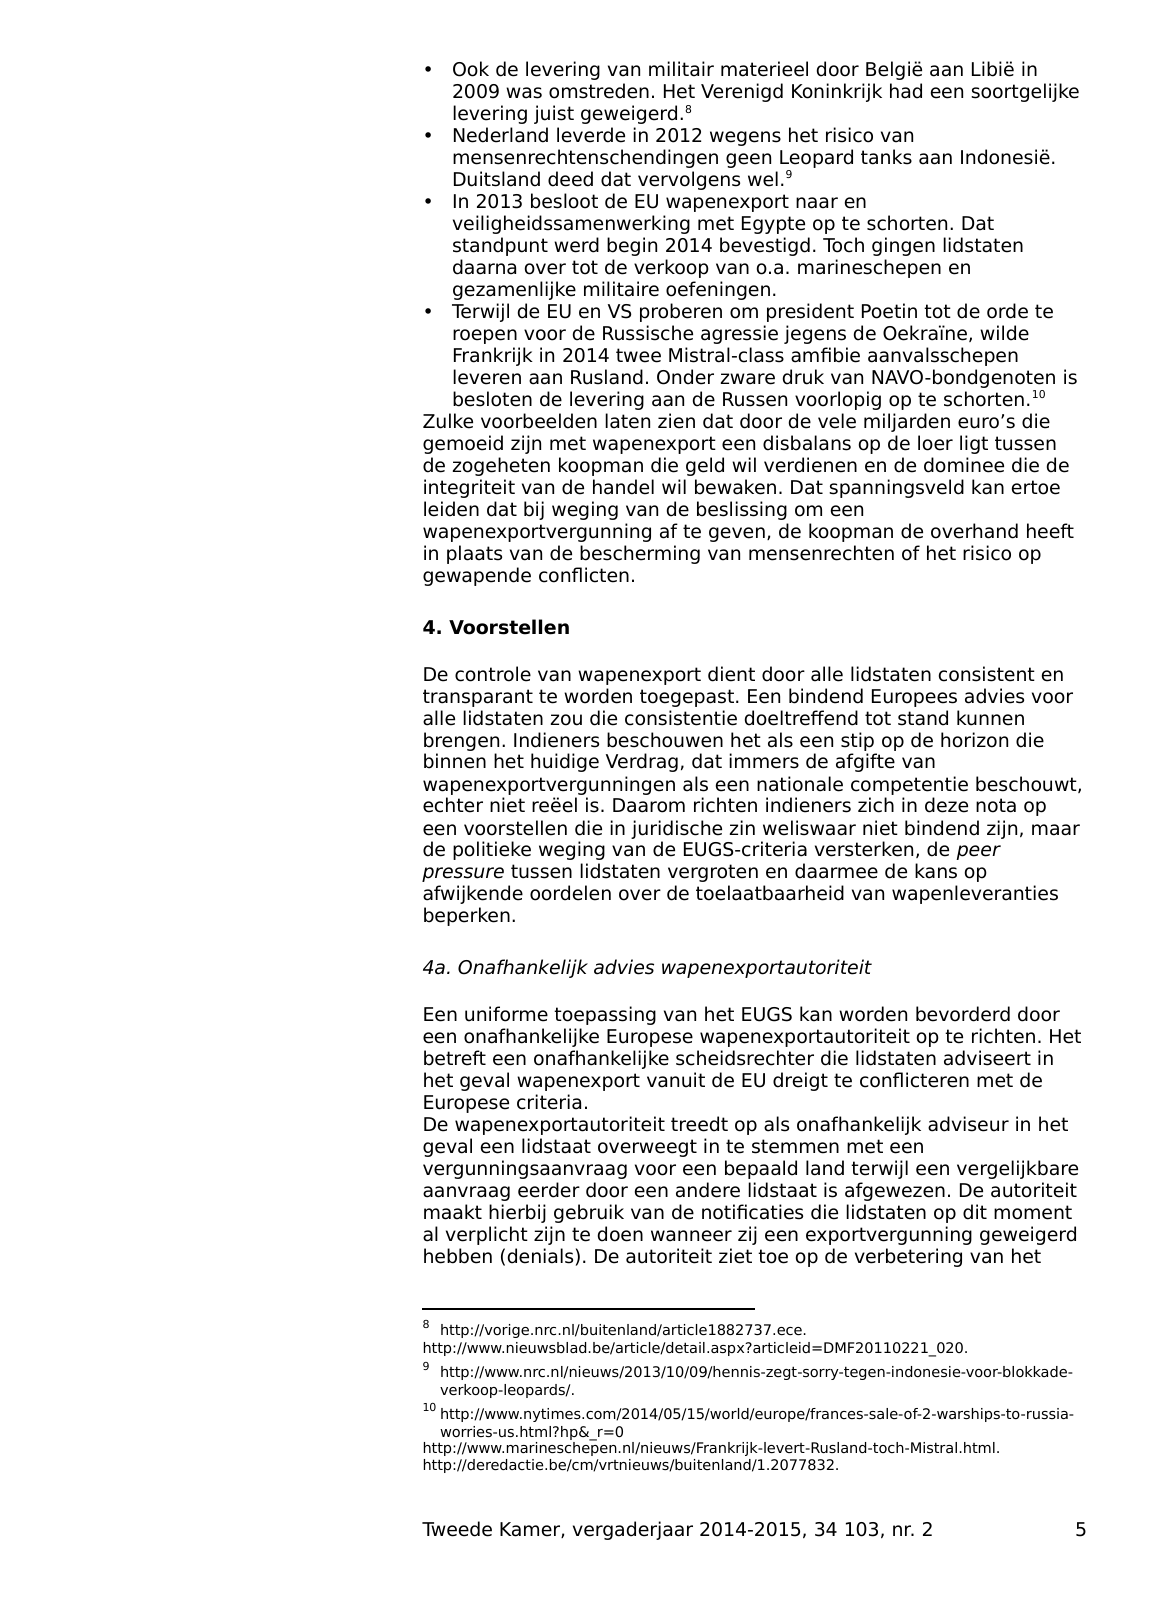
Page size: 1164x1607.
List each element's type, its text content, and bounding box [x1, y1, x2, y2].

text • Terwijl de EU en VS proberen om president Poetin tot de orde te roepen voor de Russische agressie jegens de Oekraïne, wilde Frankrijk in 2014 twee Mistral-class amfibie aanvalsschepen leveren aan Rusland. Onder zware druk van NAVO-bondgenoten is besloten de levering aan de Russen voorlopig op te schorten. [422, 301, 1087, 411]
text http://www.marineschepen.nl/nieuws/Frankrijk-levert-Rusland-toch-Mistral.html. [422, 1441, 1087, 1457]
text http://deredactie.be/cm/vrtnieuws/buitenland/1.2077832. [422, 1457, 1087, 1474]
subtitle 4a. Onafhankelijk advies wapenexportautoriteit [422, 957, 1087, 979]
text De controle van wapenexport dient door alle lidstaten consistent en transparant te worden toegepast. Een bindend Europees advies voor alle lidstaten zou die consistentie doeltreffend tot stand kunnen brengen. Indieners beschouwen het als een stip op de horizon die binnen het huidige Verdrag, dat immers de afgifte van wapenexportvergunningen als een nationale competentie beschouwt, echter niet reëel is. Daarom richten indieners zich in deze nota op een voorstellen die in juridische zin weliswaar niet bindend zijn, maar de politieke weging van de EUGS-criteria versterken, de peer pressure tussen lidstaten vergroten en daarmee de kans op afwijkende oordelen over de toelaatbaarheid van wapenleveranties beperken. [422, 663, 1087, 927]
text http://vorige.nrc.nl/buitenland/article1882737.ece. [422, 1318, 1087, 1340]
text • Ook de levering van militair materieel door België aan Libië in 2009 was omstreden. Het Verenigd Koninkrijk had een soortgelijke levering juist geweigerd. [422, 59, 1087, 125]
text http://www.nytimes.com/2014/05/15/world/europe/frances-sale-of-2-warships-to-russia-worries-us.html?hp&_r=0 [422, 1402, 1087, 1441]
subtitle 4. Voorstellen [422, 617, 1087, 638]
text http://www.nrc.nl/nieuws/2013/10/09/hennis-zegt-sorry-tegen-indonesie-voor-blokkade-verkoop-leopards/. [422, 1360, 1087, 1399]
text • Nederland leverde in 2012 wegens het risico van mensenrechtenschendingen geen Leopard tanks aan Indonesië. Duitsland deed dat vervolgens wel. [422, 125, 1087, 191]
text Een uniforme toepassing van het EUGS kan worden bevorderd door een onafhankelijke Europese wapenexportautoriteit op te richten. Het betreft een onafhankelijke scheidsrechter die lidstaten adviseert in het geval wapenexport vanuit de EU dreigt te conflicteren met de Europese criteria. [422, 1004, 1087, 1114]
text De wapenexportautoriteit treedt op als onafhankelijk adviseur in het geval een lidstaat overweegt in te stemmen met een vergunningsaanvraag voor een bepaald land terwijl een vergelijkbare aanvraag eerder door een andere lidstaat is afgewezen. De autoriteit maakt hierbij gebruik van de notificaties die lidstaten op dit moment al verplicht zijn te doen wanneer zij een exportvergunning geweigerd hebben (denials). De autoriteit ziet toe op de verbetering van het [422, 1114, 1087, 1268]
text • In 2013 besloot de EU wapenexport naar en veiligheidssamenwerking met Egypte op te schorten. Dat standpunt werd begin 2014 bevestigd. Toch gingen lidstaten daarna over tot de verkoop van o.a. marineschepen en gezamenlijke militaire oefeningen. [422, 191, 1087, 301]
text http://www.nieuwsblad.be/article/detail.aspx?articleid=DMF20110221_020. [422, 1340, 1087, 1357]
text Zulke voorbeelden laten zien dat door de vele miljarden euro’s die gemoeid zijn met wapenexport een disbalans op de loer ligt tussen de zogeheten koopman die geld wil verdienen en de dominee die de integriteit van de handel wil bewaken. Dat spanningsveld kan ertoe leiden dat bij weging van de beslissing om een wapenexportvergunning af te geven, de koopman de overhand heeft in plaats van de bescherming van mensenrechten of het risico op gewapende conflicten. [422, 411, 1087, 587]
